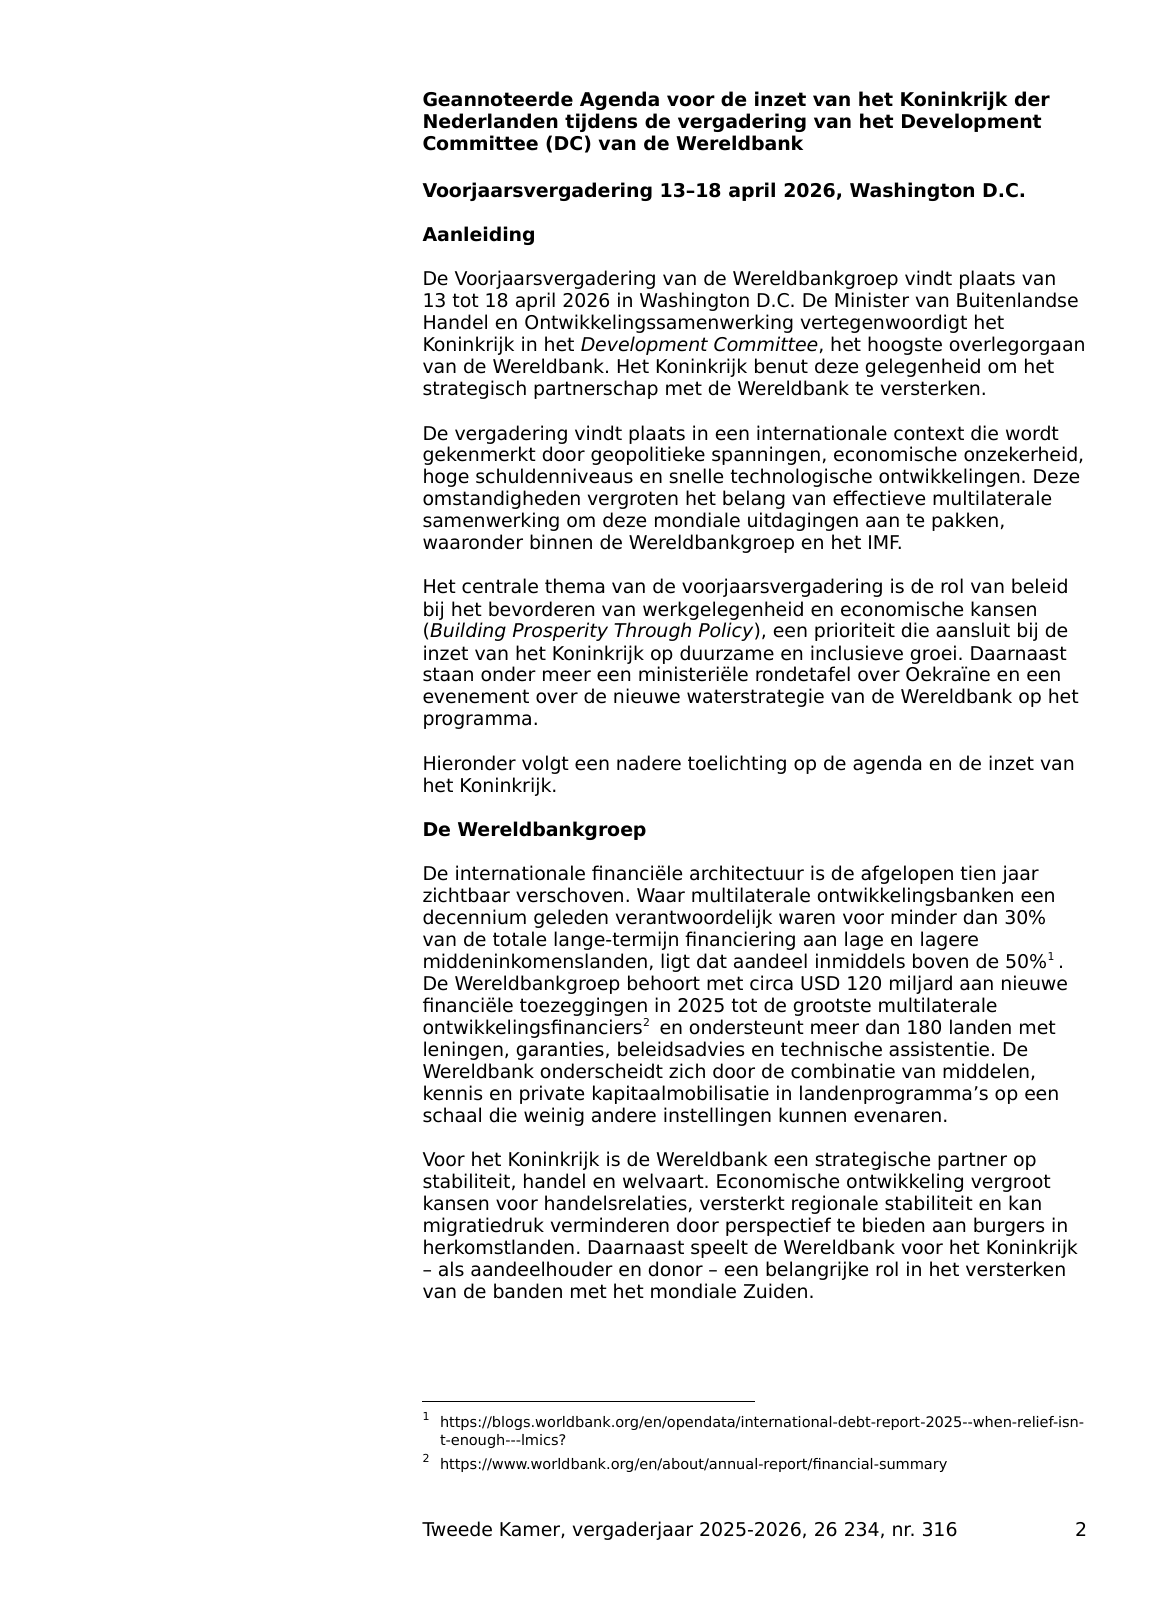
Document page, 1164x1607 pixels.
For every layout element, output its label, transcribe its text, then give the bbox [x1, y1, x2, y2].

text Het centrale thema van de voorjaarsvergadering is de rol van beleid bij het bevorderen van werkgelegenheid en economische kansen (Building Prosperity Through Policy), een prioriteit die aansluit bij de inzet van het Koninkrijk op duurzame en inclusieve groei. Daarnaast staan onder meer een ministeriële rondetafel over Oekraïne en een evenement over de nieuwe waterstrategie van de Wereldbank op het programma. [422, 576, 1087, 730]
subtitle De Wereldbankgroep [422, 819, 1087, 841]
text De internationale financiële architectuur is de afgelopen tien jaar zichtbaar verschoven. Waar multilaterale ontwikkelingsbanken een decennium geleden verantwoordelijk waren voor minder dan 30% van de totale lange-termijn financiering aan lage en lagere middeninkomenslanden, ligt dat aandeel inmiddels boven de 50%. De Wereldbankgroep behoort met circa USD 120 miljard aan nieuwe financiële toezeggingen in 2025 tot de grootste multilaterale ontwikkelingsfinanciers en ondersteunt meer dan 180 landen met leningen, garanties, beleidsadvies en technische assistentie. De Wereldbank onderscheidt zich door de combinatie van middelen, kennis en private kapitaalmobilisatie in landenprogramma’s op een schaal die weinig andere instellingen kunnen evenaren. [422, 863, 1087, 1127]
text Hieronder volgt een nadere toelichting op de agenda en de inzet van het Koninkrijk. [422, 752, 1087, 796]
text Voor het Koninkrijk is de Wereldbank een strategische partner op stabiliteit, handel en welvaart. Economische ontwikkeling vergroot kansen voor handelsrelaties, versterkt regionale stabiliteit en kan migratiedruk verminderen door perspectief te bieden aan burgers in herkomstlanden. Daarnaast speelt de Wereldbank voor het Koninkrijk – als aandeelhouder en donor – een belangrijke rol in het versterken van de banden met het mondiale Zuiden. [422, 1149, 1087, 1303]
text De Voorjaarsvergadering van de Wereldbankgroep vindt plaats van 13 tot 18 april 2026 in Washington D.C. De Minister van Buitenlandse Handel en Ontwikkelingssamenwerking vertegenwoordigt het Koninkrijk in het Development Committee, het hoogste overlegorgaan van de Wereldbank. Het Koninkrijk benut deze gelegenheid om het strategisch partnerschap met de Wereldbank te versterken. [422, 268, 1087, 400]
text https://blogs.worldbank.org/en/opendata/international-debt-report-2025--when-relief-isn-t-enough---lmics? [422, 1410, 1087, 1449]
subtitle Geannoteerde Agenda voor de inzet van het Koninkrijk der Nederlanden tijdens de vergadering van het Development Committee (DC) van de Wereldbank [422, 89, 1087, 155]
subtitle Aanleiding [422, 224, 1087, 246]
subtitle Voorjaarsvergadering 13–18 april 2026, Washington D.C. [422, 180, 1087, 202]
text https://www.worldbank.org/en/about/annual-report/financial-summary [422, 1452, 1087, 1474]
text De vergadering vindt plaats in een internationale context die wordt gekenmerkt door geopolitieke spanningen, economische onzekerheid, hoge schuldenniveaus en snelle technologische ontwikkelingen. Deze omstandigheden vergroten het belang van effectieve multilaterale samenwerking om deze mondiale uitdagingen aan te pakken, waaronder binnen de Wereldbankgroep en het IMF. [422, 422, 1087, 554]
